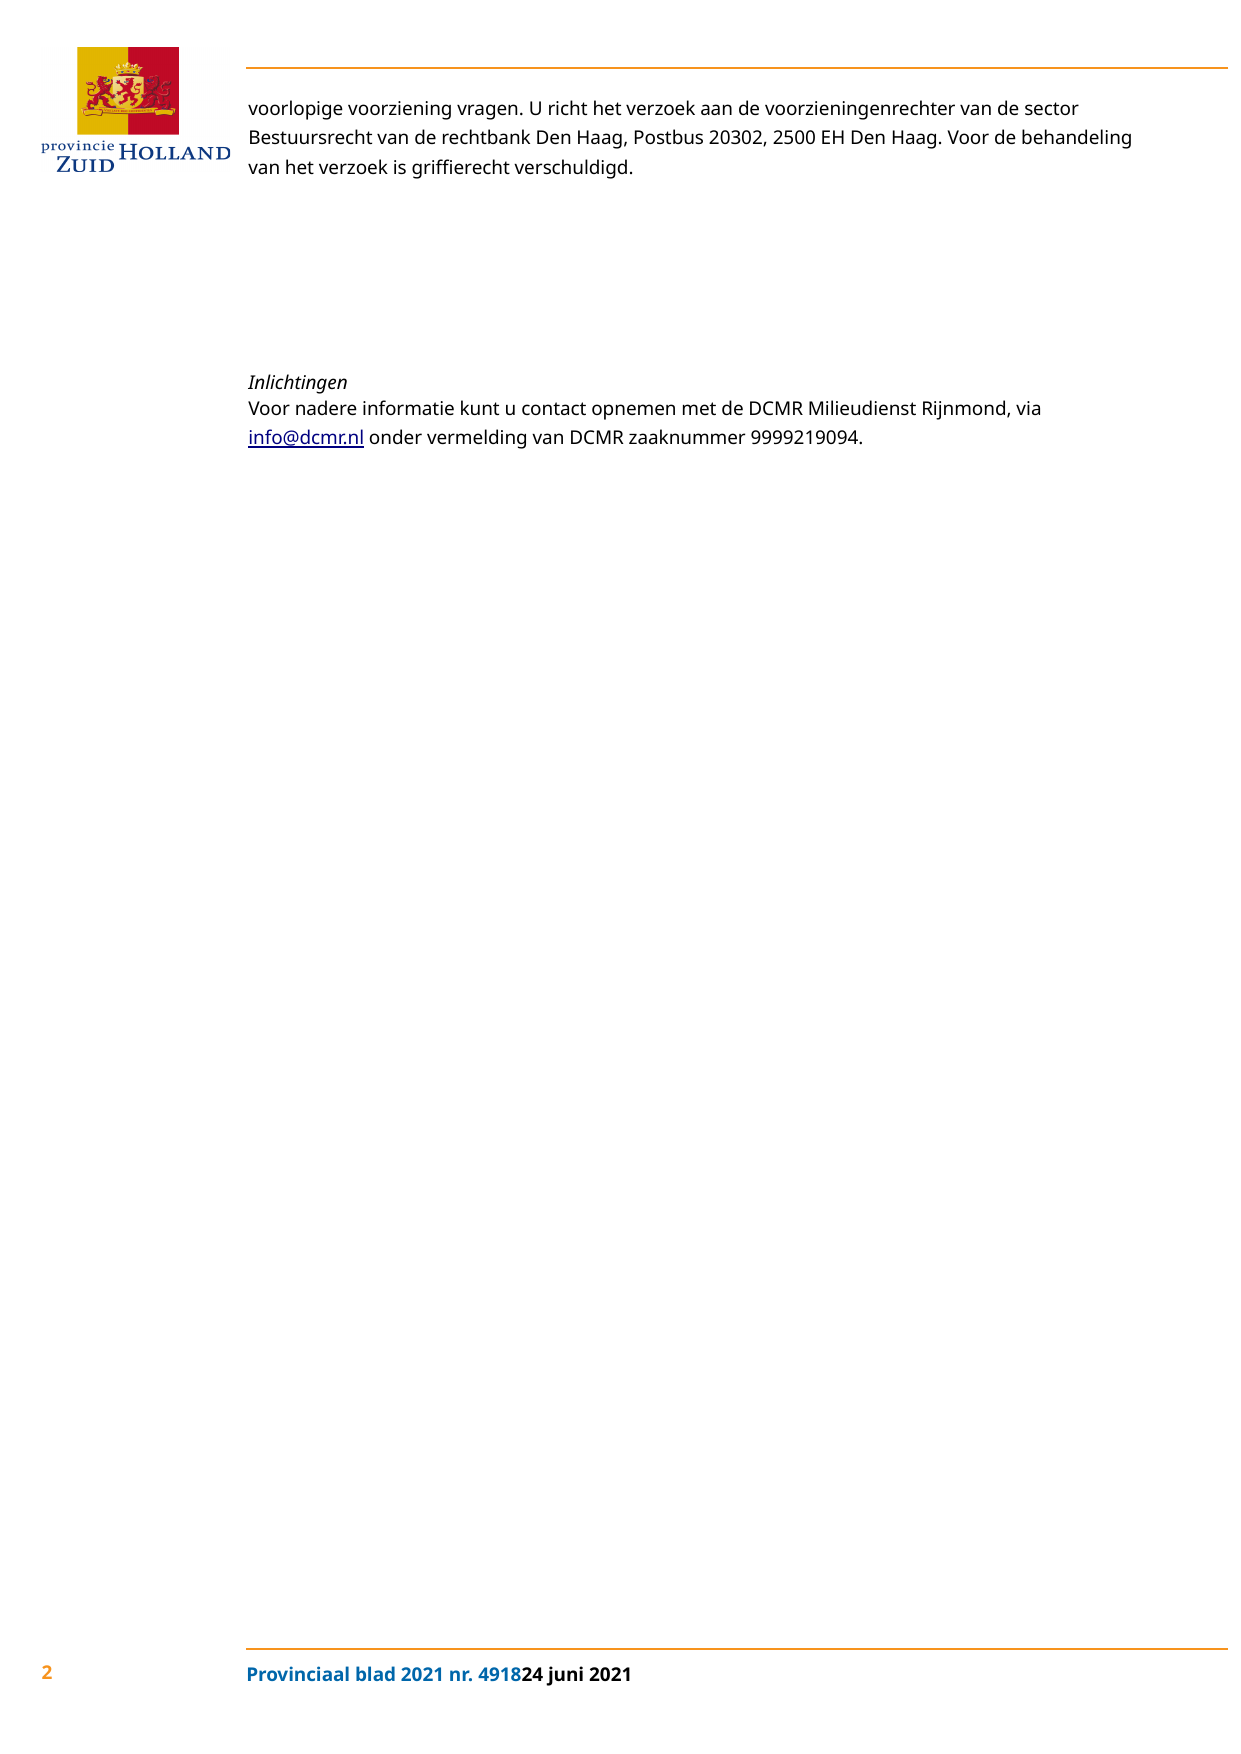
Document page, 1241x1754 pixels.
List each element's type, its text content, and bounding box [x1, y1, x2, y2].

picture [41, 47, 231, 172]
text voorlopige voorziening vragen. U richt het verzoek aan de voorzieningenrechter van de sector Bestuursrecht van de rechtbank Den Haag, Postbus 20302, 2500 EH Den Haag. Voor de behandeling van het verzoek is griffierecht verschuldigd. [248, 95, 1152, 180]
text Voor nadere informatie kunt u contact opnemen met de DCMR Milieudienst Rijnmond, via info@dcmr.nl onder vermelding van DCMR zaaknummer 9999219094. [248, 395, 1152, 450]
text Inlichtingen [248, 369, 1152, 395]
